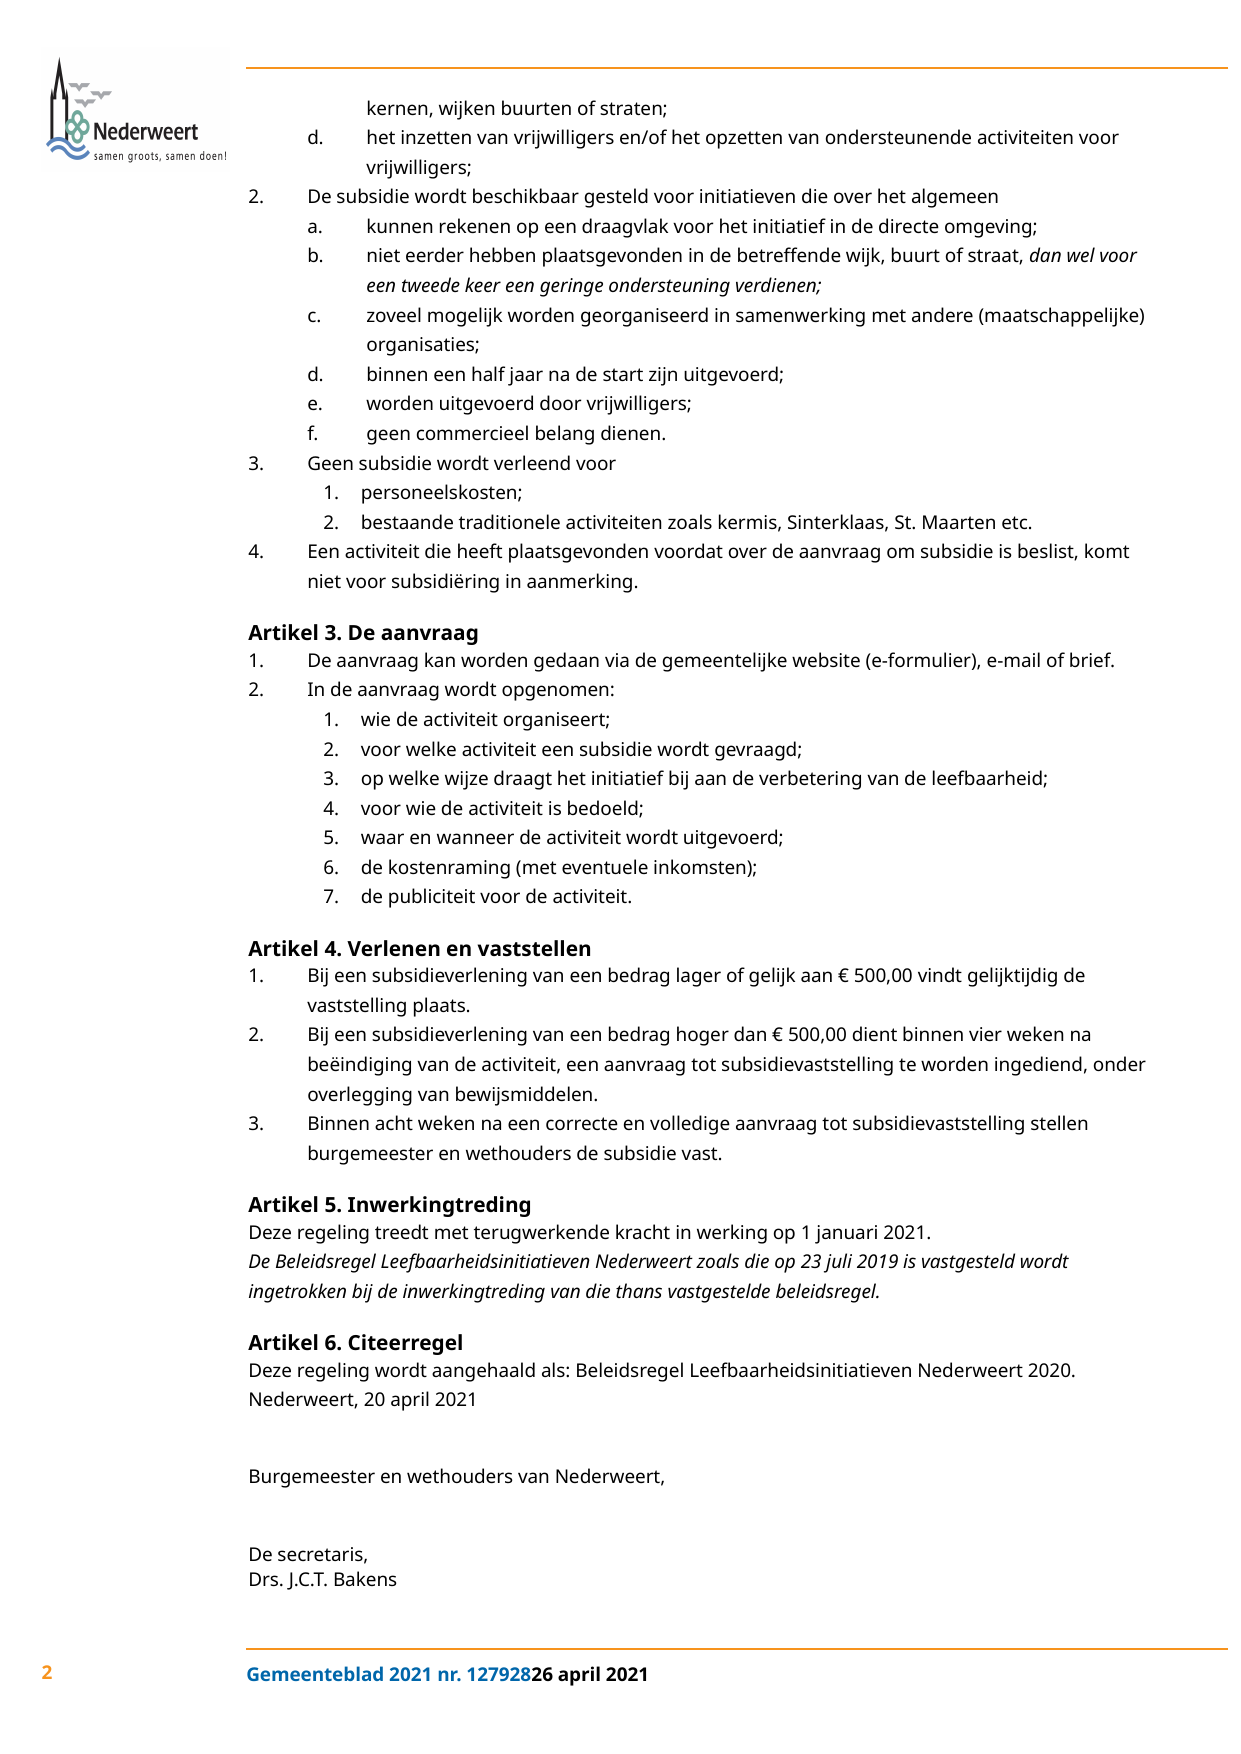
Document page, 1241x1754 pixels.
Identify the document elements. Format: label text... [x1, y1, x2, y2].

text Artikel 5. Inwerkingtreding [248, 1190, 1152, 1219]
text De Beleidsregel Leefbaarheidsinitiatieven Nederweert zoals die op 23 juli 2019 is vastgesteld wordt ingetrokken bij de inwerkingtreding van die thans vastgestelde beleidsregel. [248, 1248, 1152, 1304]
list binnen een half jaar na de start zijn uitgevoerd; [307, 361, 1152, 387]
list kunnen rekenen op een draagvlak voor het initiatief in de directe omgeving; [307, 213, 1152, 239]
text Burgemeester en wethouders van Nederweert, [248, 1464, 1152, 1489]
list voor wie de activiteit is bedoeld; [323, 795, 1152, 821]
list De subsidie wordt beschikbaar gesteld voor initiatieven die over het algemeen [248, 183, 1152, 209]
list personeelskosten; [323, 479, 1152, 505]
list het inzetten van vrijwilligers en/of het opzetten van ondersteunende activiteiten voor vrijwilligers; [307, 124, 1152, 180]
text Nederweert, 20 april 2021 [248, 1386, 1152, 1412]
picture [41, 47, 231, 172]
list wie de activiteit organiseert; [323, 706, 1152, 732]
text Drs. J.C.T. Bakens [248, 1567, 1152, 1592]
list voor welke activiteit een subsidie wordt gevraagd; [323, 736, 1152, 761]
text De secretaris, [248, 1541, 1152, 1567]
list In de aanvraag wordt opgenomen: [248, 677, 1152, 702]
list waar en wanneer de activiteit wordt uitgevoerd; [323, 824, 1152, 850]
list Binnen acht weken na een correcte en volledige aanvraag tot subsidievaststelling stellen burgemeester en wethouders de subsidie vast. [248, 1110, 1152, 1166]
list Een activiteit die heeft plaatsgevonden voordat over de aanvraag om subsidie is beslist, komt niet voor subsidiëring in aanmerking. [248, 538, 1152, 594]
list Bij een subsidieverlening van een bedrag hoger dan € 500,00 dient binnen vier weken na beëindiging van de activiteit, een aanvraag tot subsidievaststelling te worden ingediend, onder overlegging van bewijsmiddelen. [248, 1022, 1152, 1107]
list zoveel mogelijk worden georganiseerd in samenwerking met andere (maatschappelijke) organisaties; [307, 302, 1152, 357]
list geen commercieel belang dienen. [307, 420, 1152, 446]
list De aanvraag kan worden gedaan via de gemeentelijke website (e-formulier), e-mail of brief. [248, 647, 1152, 673]
text Deze regeling treedt met terugwerkende kracht in werking op 1 januari 2021. [248, 1219, 1152, 1244]
text Artikel 6. Citeerregel [248, 1328, 1152, 1357]
list de publiciteit voor de activiteit. [323, 884, 1152, 909]
list op welke wijze draagt het initiatief bij aan de verbetering van de leefbaarheid; [323, 765, 1152, 791]
list Geen subsidie wordt verleend voor [248, 450, 1152, 476]
list bestaande traditionele activiteiten zoals kermis, Sinterklaas, St. Maarten etc. [323, 509, 1152, 535]
list worden uitgevoerd door vrijwilligers; [307, 391, 1152, 416]
list niet eerder hebben plaatsgevonden in de betreffende wijk, buurt of straat, dan wel voor een tweede keer een geringe ondersteuning verdienen; [307, 243, 1152, 298]
text Artikel 4. Verlenen en vaststellen [248, 934, 1152, 962]
list kernen, wijken buurten of straten; [307, 95, 1152, 121]
list Bij een subsidieverlening van een bedrag lager of gelijk aan € 500,00 vindt gelijktijdig de vaststelling plaats. [248, 962, 1152, 1018]
list de kostenraming (met eventuele inkomsten); [323, 854, 1152, 880]
text Deze regeling wordt aangehaald als: Beleidsregel Leefbaarheidsinitiatieven Nederweert 2020. [248, 1357, 1152, 1383]
text Artikel 3. De aanvraag [248, 618, 1152, 647]
